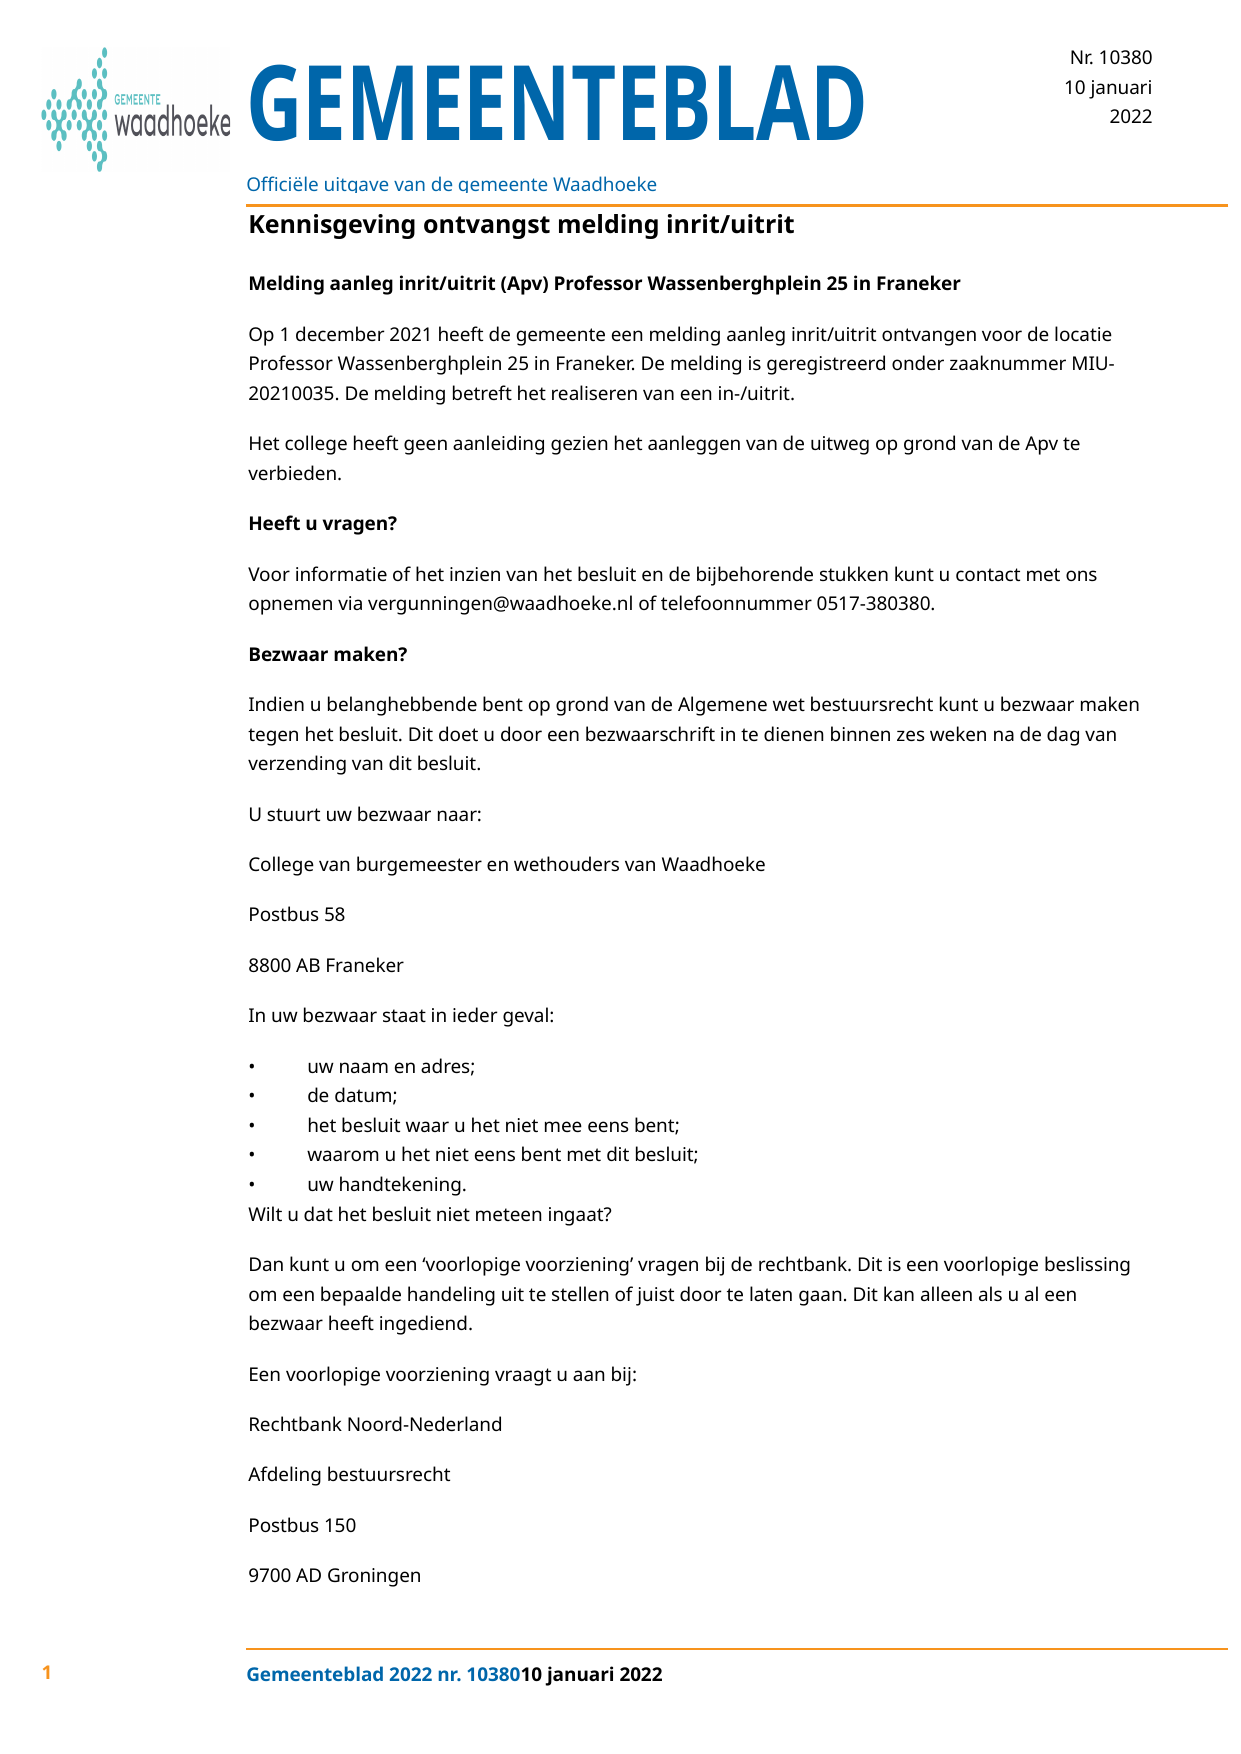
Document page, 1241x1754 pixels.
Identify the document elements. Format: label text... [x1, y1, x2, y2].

text In uw bezwaar staat in ieder geval: [248, 1002, 1152, 1028]
text Postbus 58 [248, 902, 1152, 927]
text 9700 AD Groningen [248, 1562, 1152, 1588]
text Een voorlopige voorziening vraagt u aan bij: [248, 1361, 1152, 1386]
text Het college heeft geen aanleiding gezien het aanleggen van de uitweg op grond van de Apv te verbieden. [248, 430, 1152, 486]
list waarom u het niet eens bent met dit besluit; [248, 1142, 1152, 1167]
list uw naam en adres; [248, 1053, 1152, 1078]
text Melding aanleg inrit/uitrit (Apv) Professor Wassenberghplein 25 in Franeker [248, 270, 1152, 296]
text Voor informatie of het inzien van het besluit en de bijbehorende stukken kunt u contact met ons opnemen via vergunningen@waadhoeke.nl of telefoonnummer 0517-380380. [248, 561, 1152, 616]
list het besluit waar u het niet mee eens bent; [248, 1112, 1152, 1138]
text Heeft u vragen? [248, 510, 1152, 536]
text U stuurt uw bezwaar naar: [248, 801, 1152, 826]
text Bezwaar maken? [248, 641, 1152, 666]
picture [41, 47, 231, 172]
list de datum; [248, 1082, 1152, 1108]
text Dan kunt u om een ‘voorlopige voorziening’ vragen bij de rechtbank. Dit is een voorlopige beslissing om een bepaalde handeling uit te stellen of juist door te laten gaan. Dit kan alleen als u al een bezwaar heeft ingediend. [248, 1251, 1152, 1336]
text Kennisgeving ontvangst melding inrit/uitrit [248, 207, 1152, 241]
text Wilt u dat het besluit niet meteen ingaat? [248, 1201, 1152, 1226]
list uw handtekening. [248, 1171, 1152, 1197]
text Afdeling bestuursrecht [248, 1462, 1152, 1487]
text 8800 AB Franeker [248, 952, 1152, 978]
text Rechtbank Noord-Nederland [248, 1411, 1152, 1437]
text Op 1 december 2021 heeft de gemeente een melding aanleg inrit/uitrit ontvangen voor de locatie Professor Wassenberghplein 25 in Franeker. De melding is geregistreerd onder zaaknummer MIU-20210035. De melding betreft het realiseren van een in-/uitrit. [248, 321, 1152, 406]
text Postbus 150 [248, 1512, 1152, 1538]
text College van burgemeester en wethouders van Waadhoeke [248, 851, 1152, 877]
text Indien u belanghebbende bent op grond van de Algemene wet bestuursrecht kunt u bezwaar maken tegen het besluit. Dit doet u door een bezwaarschrift in te dienen binnen zes weken na de dag van verzending van dit besluit. [248, 691, 1152, 776]
